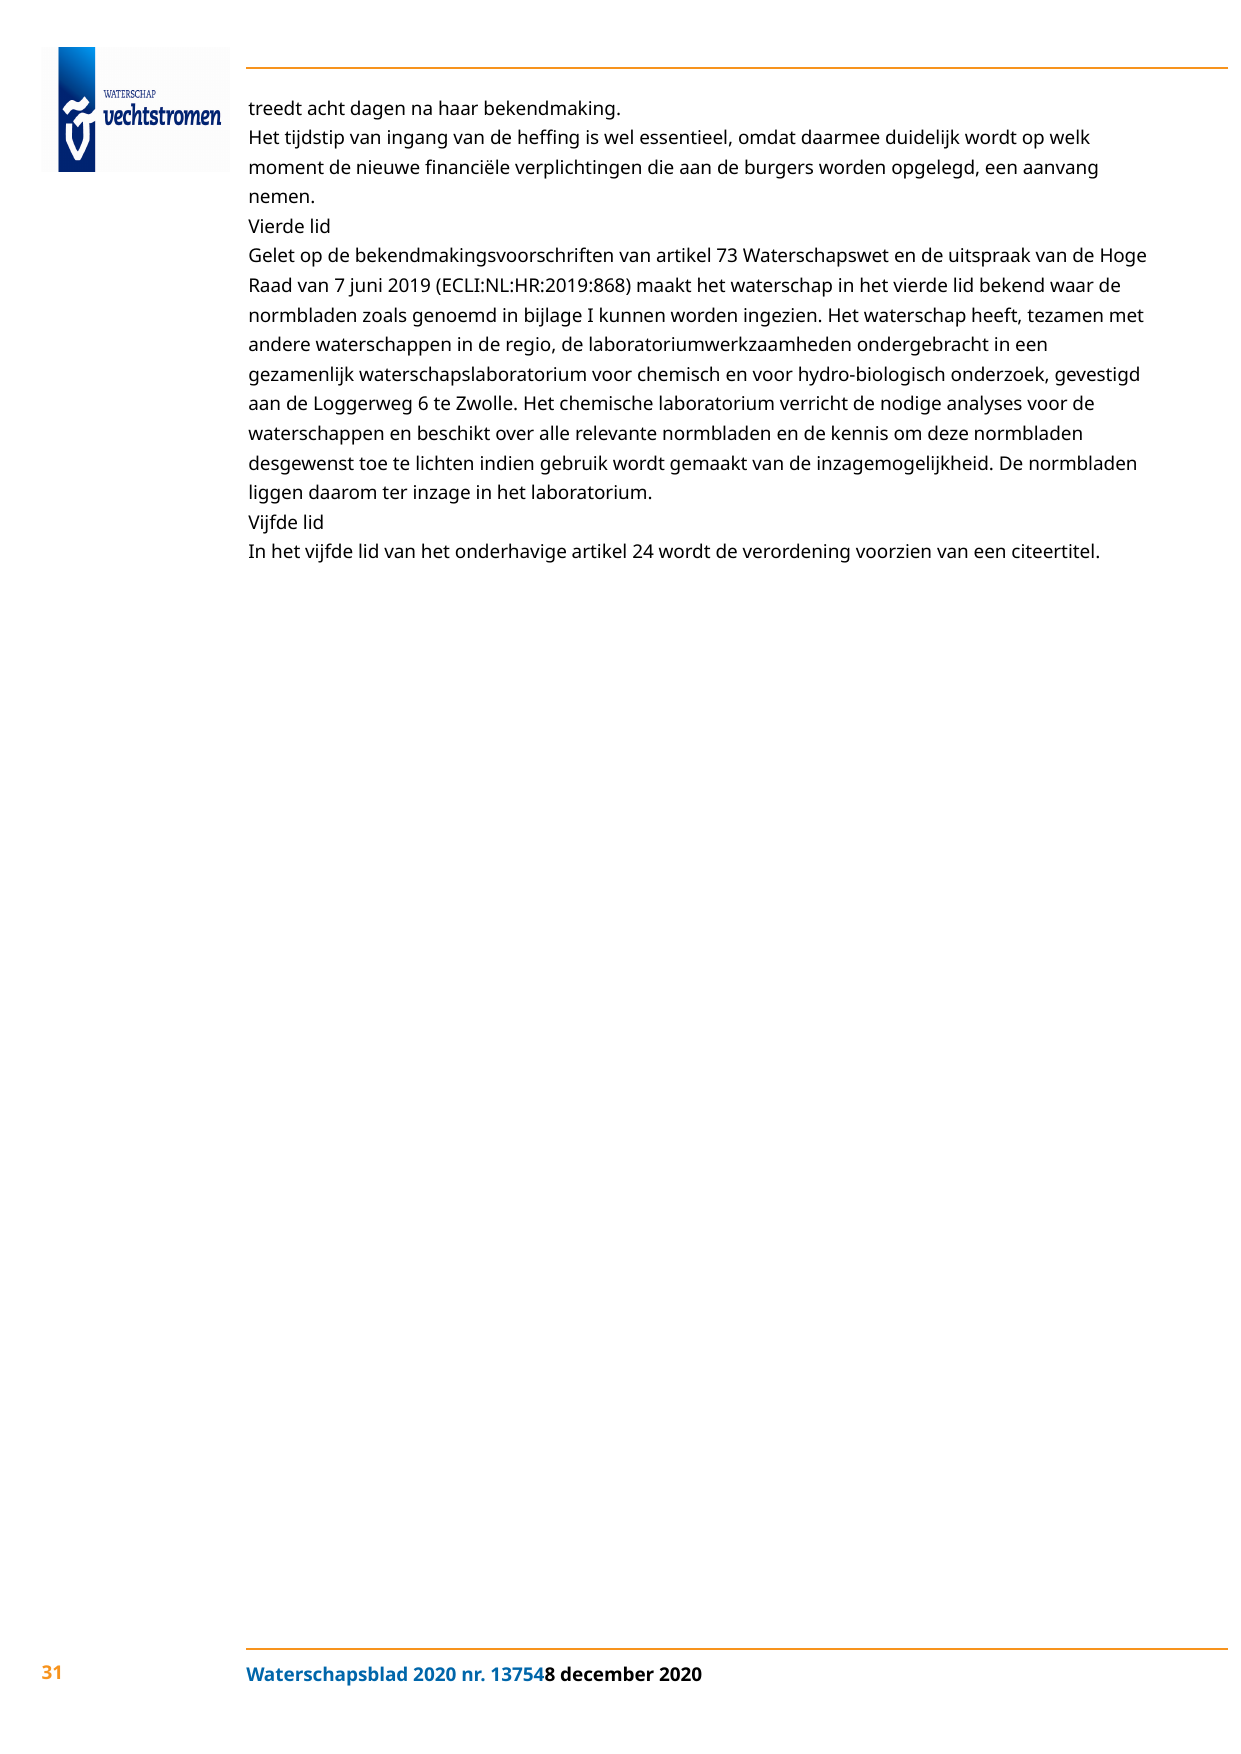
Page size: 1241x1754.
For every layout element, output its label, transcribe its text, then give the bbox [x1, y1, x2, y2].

text Vijfde lid [248, 509, 1152, 535]
picture [41, 47, 231, 172]
text treedt acht dagen na haar bekendmaking. [248, 95, 1152, 121]
text In het vijfde lid van het onderhavige artikel 24 wordt de verordening voorzien van een citeertitel. [248, 538, 1152, 564]
text Vierde lid [248, 213, 1152, 239]
text Gelet op de bekendmakingsvoorschriften van artikel 73 Waterschapswet en de uitspraak van de Hoge Raad van 7 juni 2019 (ECLI:NL:HR:2019:868) maakt het waterschap in het vierde lid bekend waar de normbladen zoals genoemd in bijlage I kunnen worden ingezien. Het waterschap heeft, tezamen met andere waterschappen in de regio, de laboratoriumwerkzaamheden ondergebracht in een gezamenlijk waterschapslaboratorium voor chemisch en voor hydro-biologisch onderzoek, gevestigd aan de Loggerweg 6 te Zwolle. Het chemische laboratorium verricht de nodige analyses voor de waterschappen en beschikt over alle relevante normbladen en de kennis om deze normbladen desgewenst toe te lichten indien gebruik wordt gemaakt van de inzagemogelijkheid. De normbladen liggen daarom ter inzage in het laboratorium. [248, 243, 1152, 505]
text Het tijdstip van ingang van de heffing is wel essentieel, omdat daarmee duidelijk wordt op welk moment de nieuwe financiële verplichtingen die aan de burgers worden opgelegd, een aanvang nemen. [248, 124, 1152, 209]
